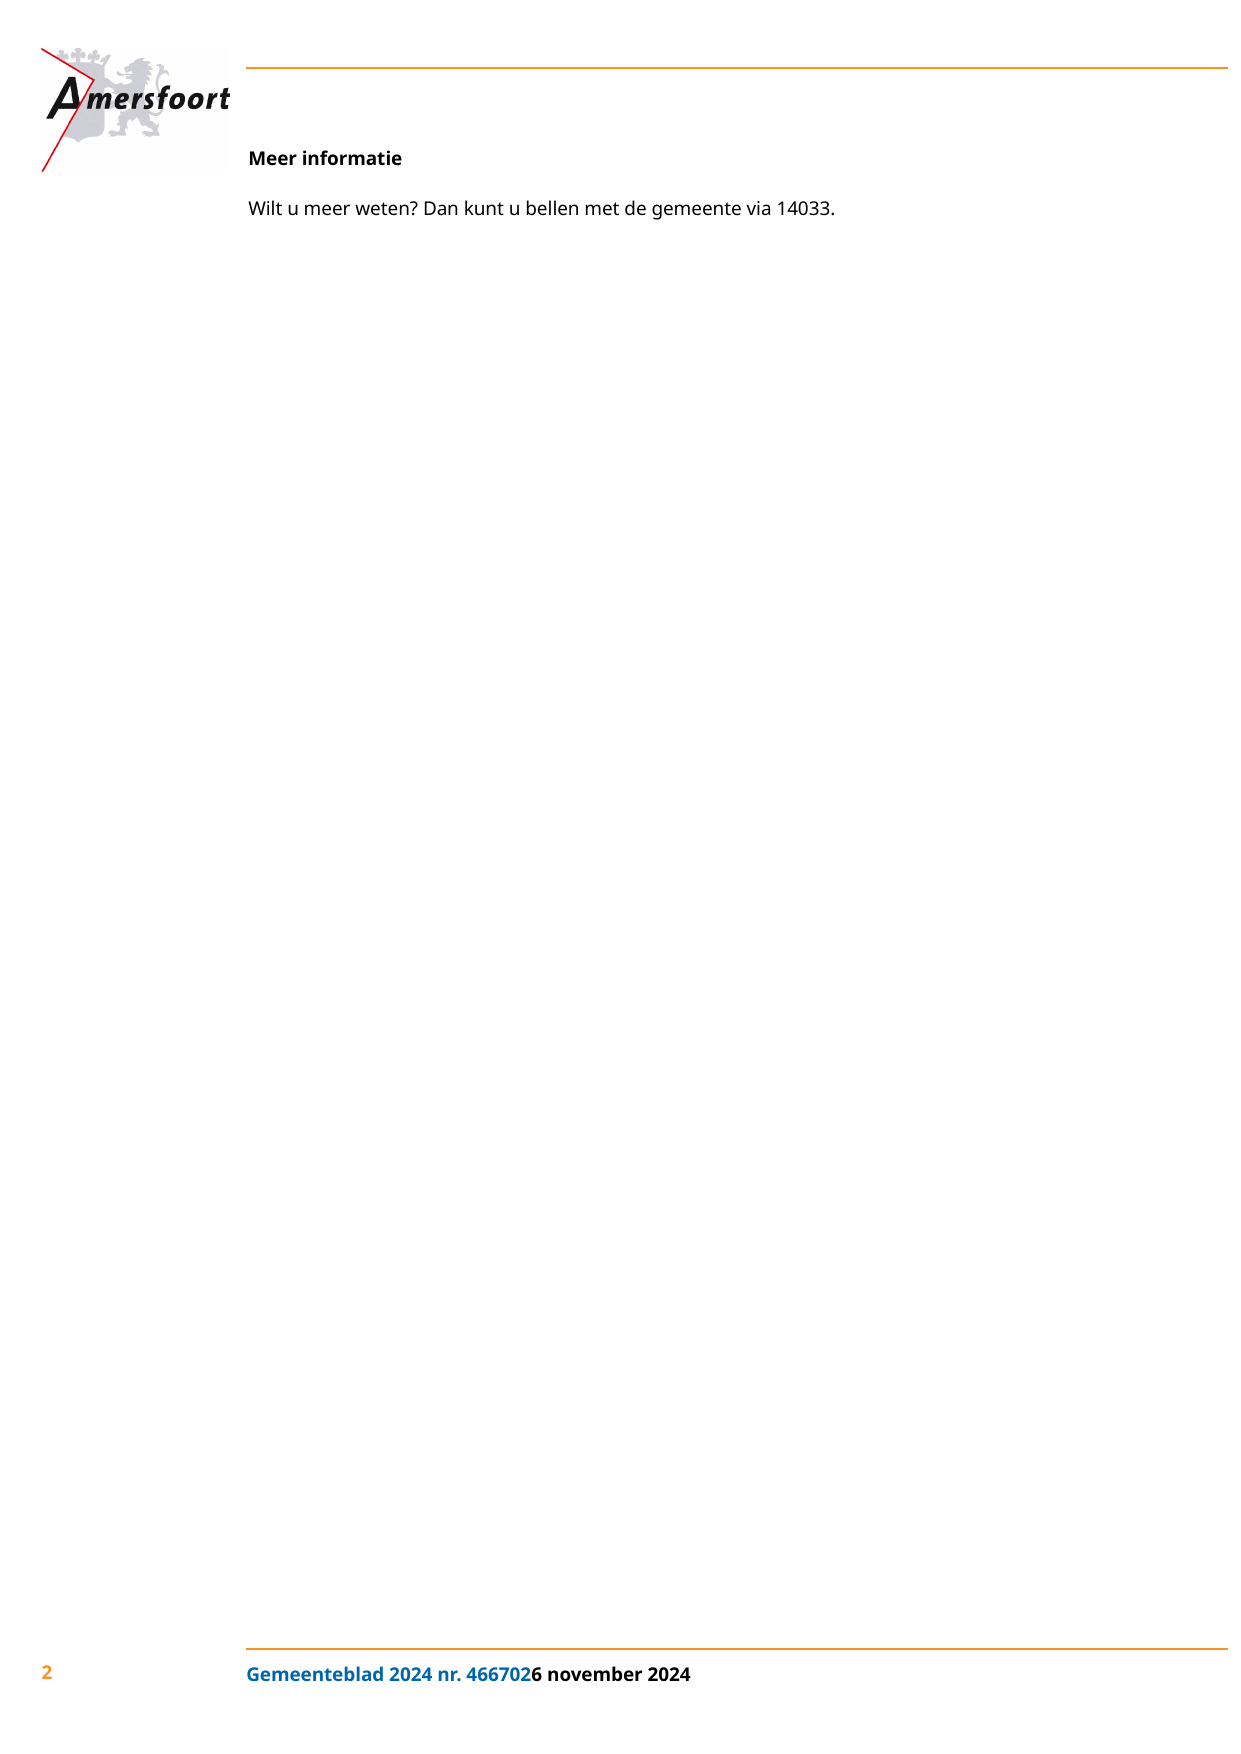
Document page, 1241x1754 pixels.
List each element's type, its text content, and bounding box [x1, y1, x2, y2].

picture [41, 47, 231, 172]
text Meer informatie [248, 145, 1152, 171]
text Wilt u meer weten? Dan kunt u bellen met de gemeente via 14033. [248, 196, 1152, 221]
